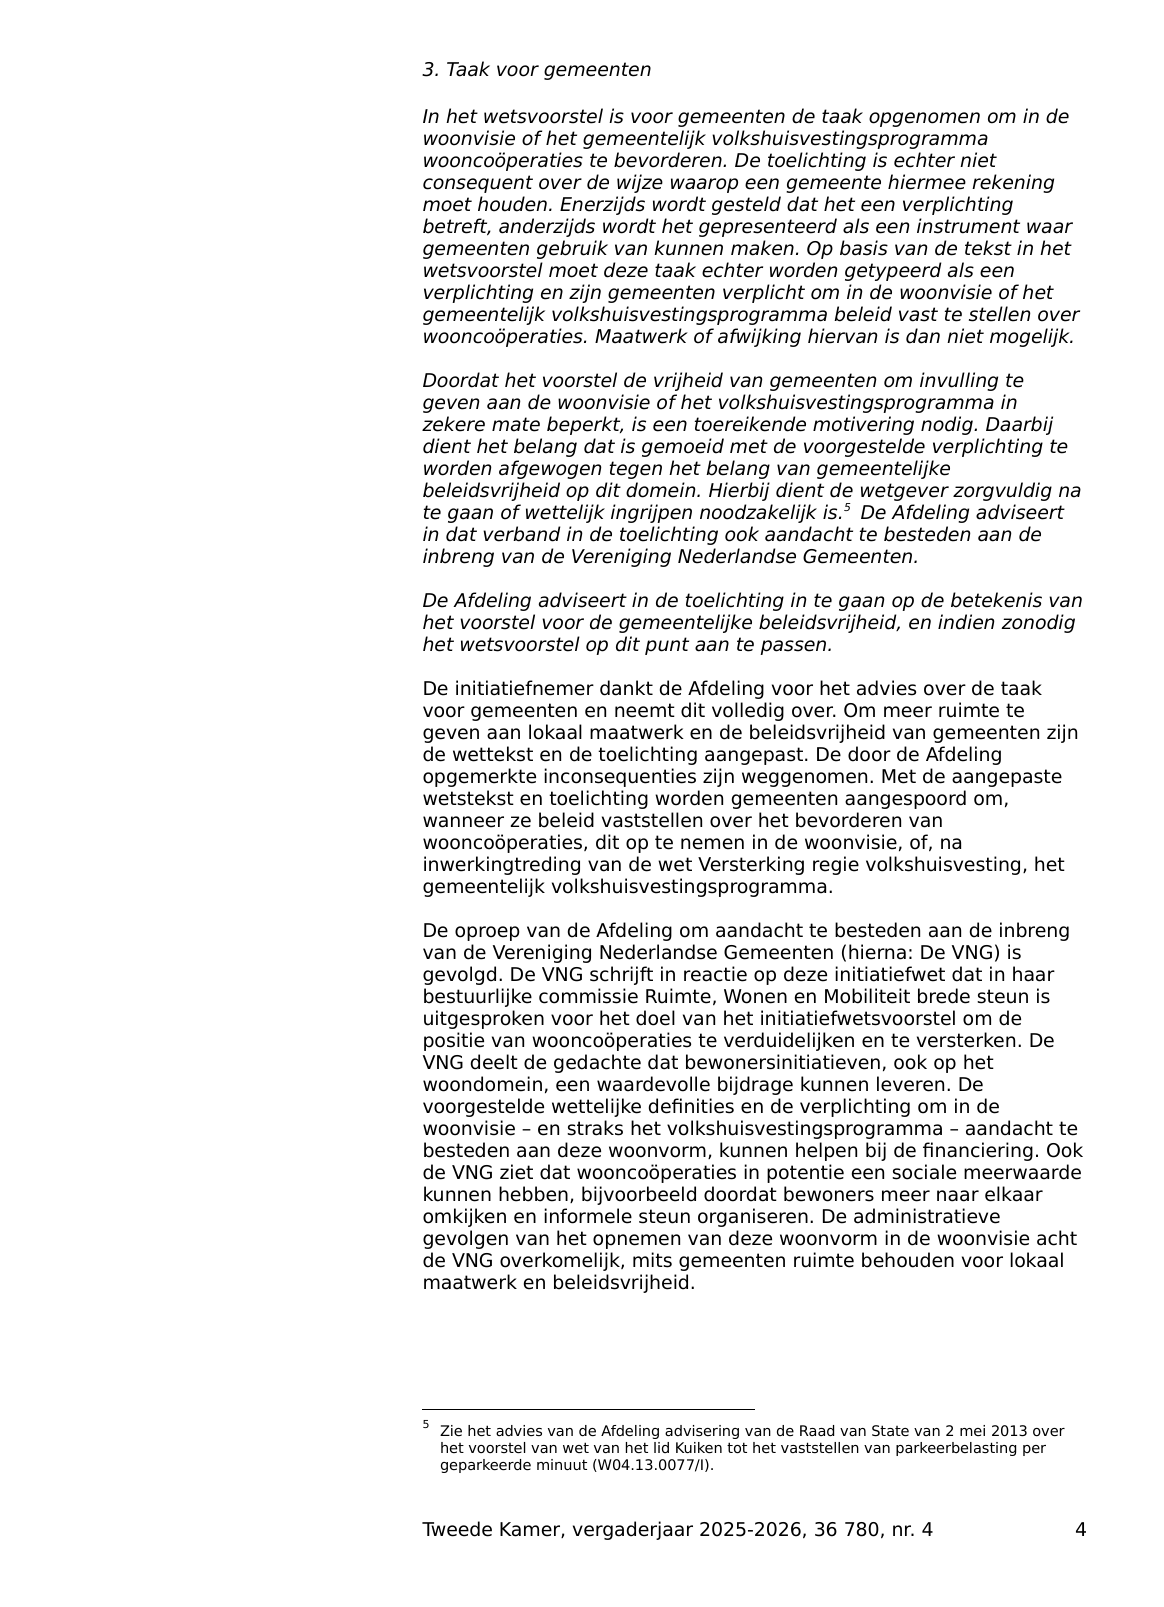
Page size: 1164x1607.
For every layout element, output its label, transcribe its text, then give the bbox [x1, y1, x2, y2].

text De Afdeling adviseert in de toelichting in te gaan op de betekenis van het voorstel voor de gemeentelijke beleidsvrijheid, en indien zonodig het wetsvoorstel op dit punt aan te passen. [422, 590, 1087, 656]
text De initiatiefnemer dankt de Afdeling voor het advies over de taak voor gemeenten en neemt dit volledig over. Om meer ruimte te geven aan lokaal maatwerk en de beleidsvrijheid van gemeenten zijn de wettekst en de toelichting aangepast. De door de Afdeling opgemerkte inconsequenties zijn weggenomen. Met de aangepaste wetstekst en toelichting worden gemeenten aangespoord om, wanneer ze beleid vaststellen over het bevorderen van wooncoöperaties, dit op te nemen in de woonvisie, of, na inwerkingtreding van de wet Versterking regie volkshuisvesting, het gemeentelijk volkshuisvestingsprogramma. [422, 678, 1087, 898]
text Zie het advies van de Afdeling advisering van de Raad van State van 2 mei 2013 over het voorstel van wet van het lid Kuiken tot het vaststellen van parkeerbelasting per geparkeerde minuut (W04.13.0077/I). [422, 1418, 1087, 1474]
subtitle 3. Taak voor gemeenten [422, 59, 1087, 81]
text De oproep van de Afdeling om aandacht te besteden aan de inbreng van de Vereniging Nederlandse Gemeenten (hierna: De VNG) is gevolgd. De VNG schrijft in reactie op deze initiatiefwet dat in haar bestuurlijke commissie Ruimte, Wonen en Mobiliteit brede steun is uitgesproken voor het doel van het initiatiefwetsvoorstel om de positie van wooncoöperaties te verduidelijken en te versterken. De VNG deelt de gedachte dat bewonersinitiatieven, ook op het woondomein, een waardevolle bijdrage kunnen leveren. De voorgestelde wettelijke definities en de verplichting om in de woonvisie – en straks het volkshuisvestingsprogramma – aandacht te besteden aan deze woonvorm, kunnen helpen bij de financiering. Ook de VNG ziet dat wooncoöperaties in potentie een sociale meerwaarde kunnen hebben, bijvoorbeeld doordat bewoners meer naar elkaar omkijken en informele steun organiseren. De administratieve gevolgen van het opnemen van deze woonvorm in de woonvisie acht de VNG overkomelijk, mits gemeenten ruimte behouden voor lokaal maatwerk en beleidsvrijheid. [422, 920, 1087, 1294]
text Doordat het voorstel de vrijheid van gemeenten om invulling te geven aan de woonvisie of het volkshuisvestingsprogramma in zekere mate beperkt, is een toereikende motivering nodig. Daarbij dient het belang dat is gemoeid met de voorgestelde verplichting te worden afgewogen tegen het belang van gemeentelijke beleidsvrijheid op dit domein. Hierbij dient de wetgever zorgvuldig na te gaan of wettelijk ingrijpen noodzakelijk is. De Afdeling adviseert in dat verband in de toelichting ook aandacht te besteden aan de inbreng van de Vereniging Nederlandse Gemeenten. [422, 370, 1087, 568]
text In het wetsvoorstel is voor gemeenten de taak opgenomen om in de woonvisie of het gemeentelijk volkshuisvestingsprogramma wooncoöperaties te bevorderen. De toelichting is echter niet consequent over de wijze waarop een gemeente hiermee rekening moet houden. Enerzijds wordt gesteld dat het een verplichting betreft, anderzijds wordt het gepresenteerd als een instrument waar gemeenten gebruik van kunnen maken. Op basis van de tekst in het wetsvoorstel moet deze taak echter worden getypeerd als een verplichting en zijn gemeenten verplicht om in de woonvisie of het gemeentelijk volkshuisvestingsprogramma beleid vast te stellen over wooncoöperaties. Maatwerk of afwijking hiervan is dan niet mogelijk. [422, 106, 1087, 348]
